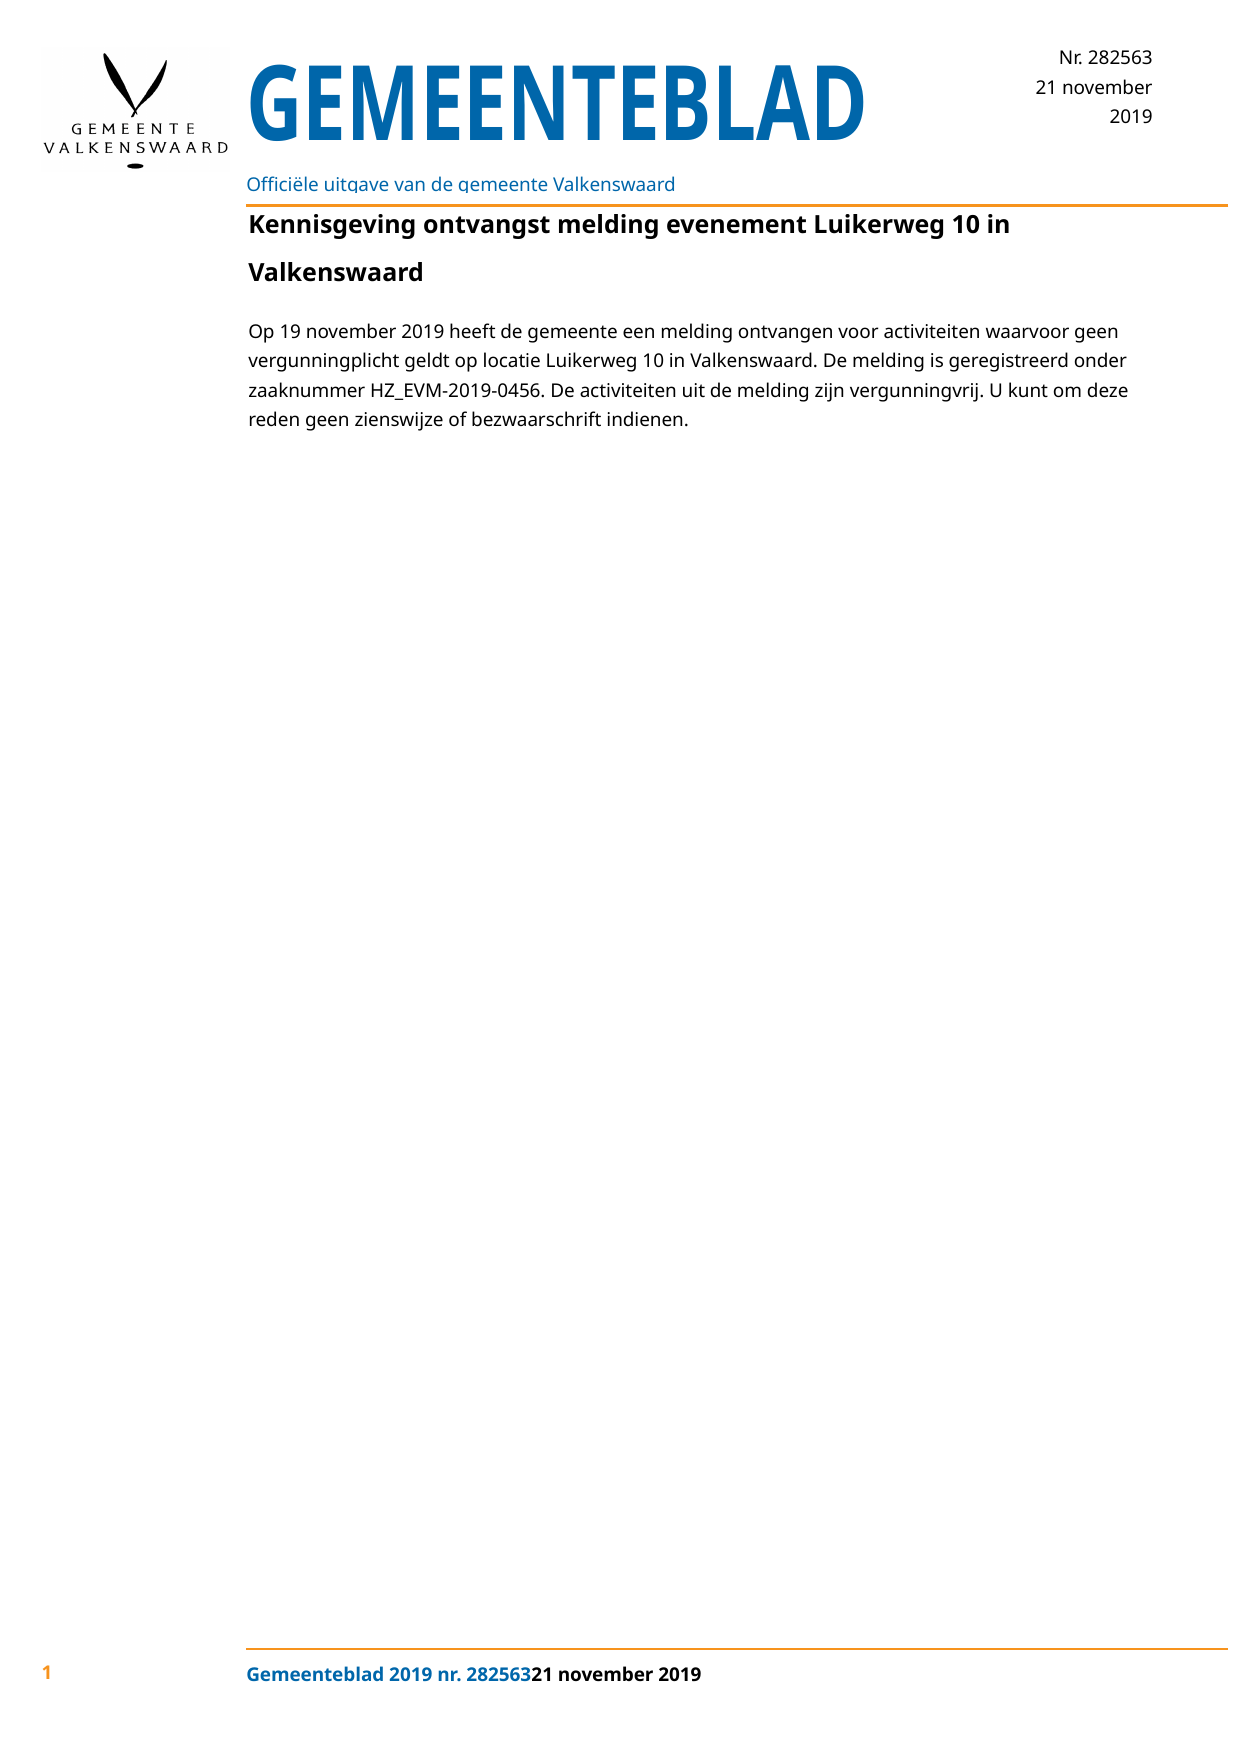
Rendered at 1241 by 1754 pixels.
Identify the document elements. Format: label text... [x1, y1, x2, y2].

text Kennisgeving ontvangst melding evenement Luikerweg 10 in Valkenswaard [248, 207, 1152, 288]
picture [41, 47, 231, 172]
text Op 19 november 2019 heeft de gemeente een melding ontvangen voor activiteiten waarvoor geen vergunningplicht geldt op locatie Luikerweg 10 in Valkenswaard. De melding is geregistreerd onder zaaknummer HZ_EVM-2019-0456. De activiteiten uit de melding zijn vergunningvrij. U kunt om deze reden geen zienswijze of bezwaarschrift indienen. [248, 318, 1152, 432]
